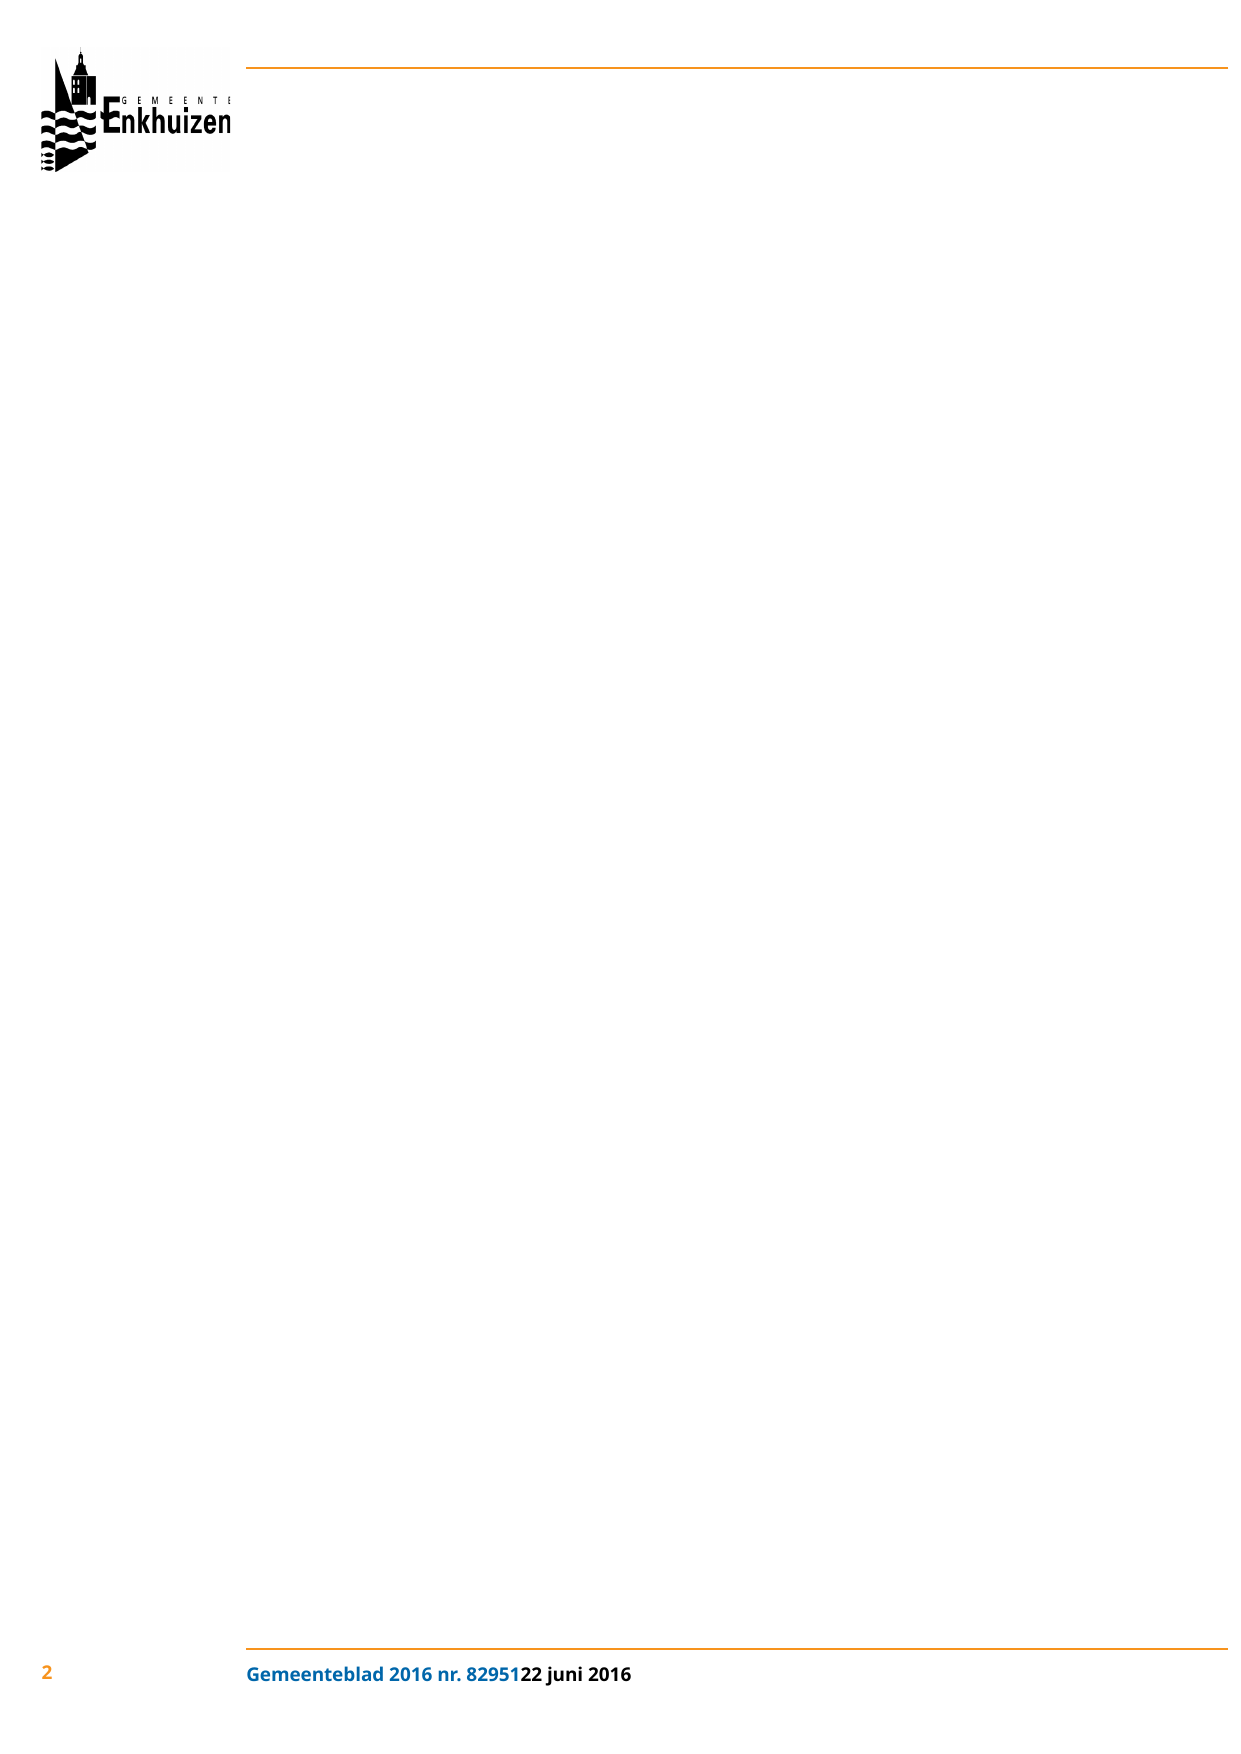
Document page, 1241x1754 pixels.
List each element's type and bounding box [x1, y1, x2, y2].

picture [41, 47, 231, 172]
